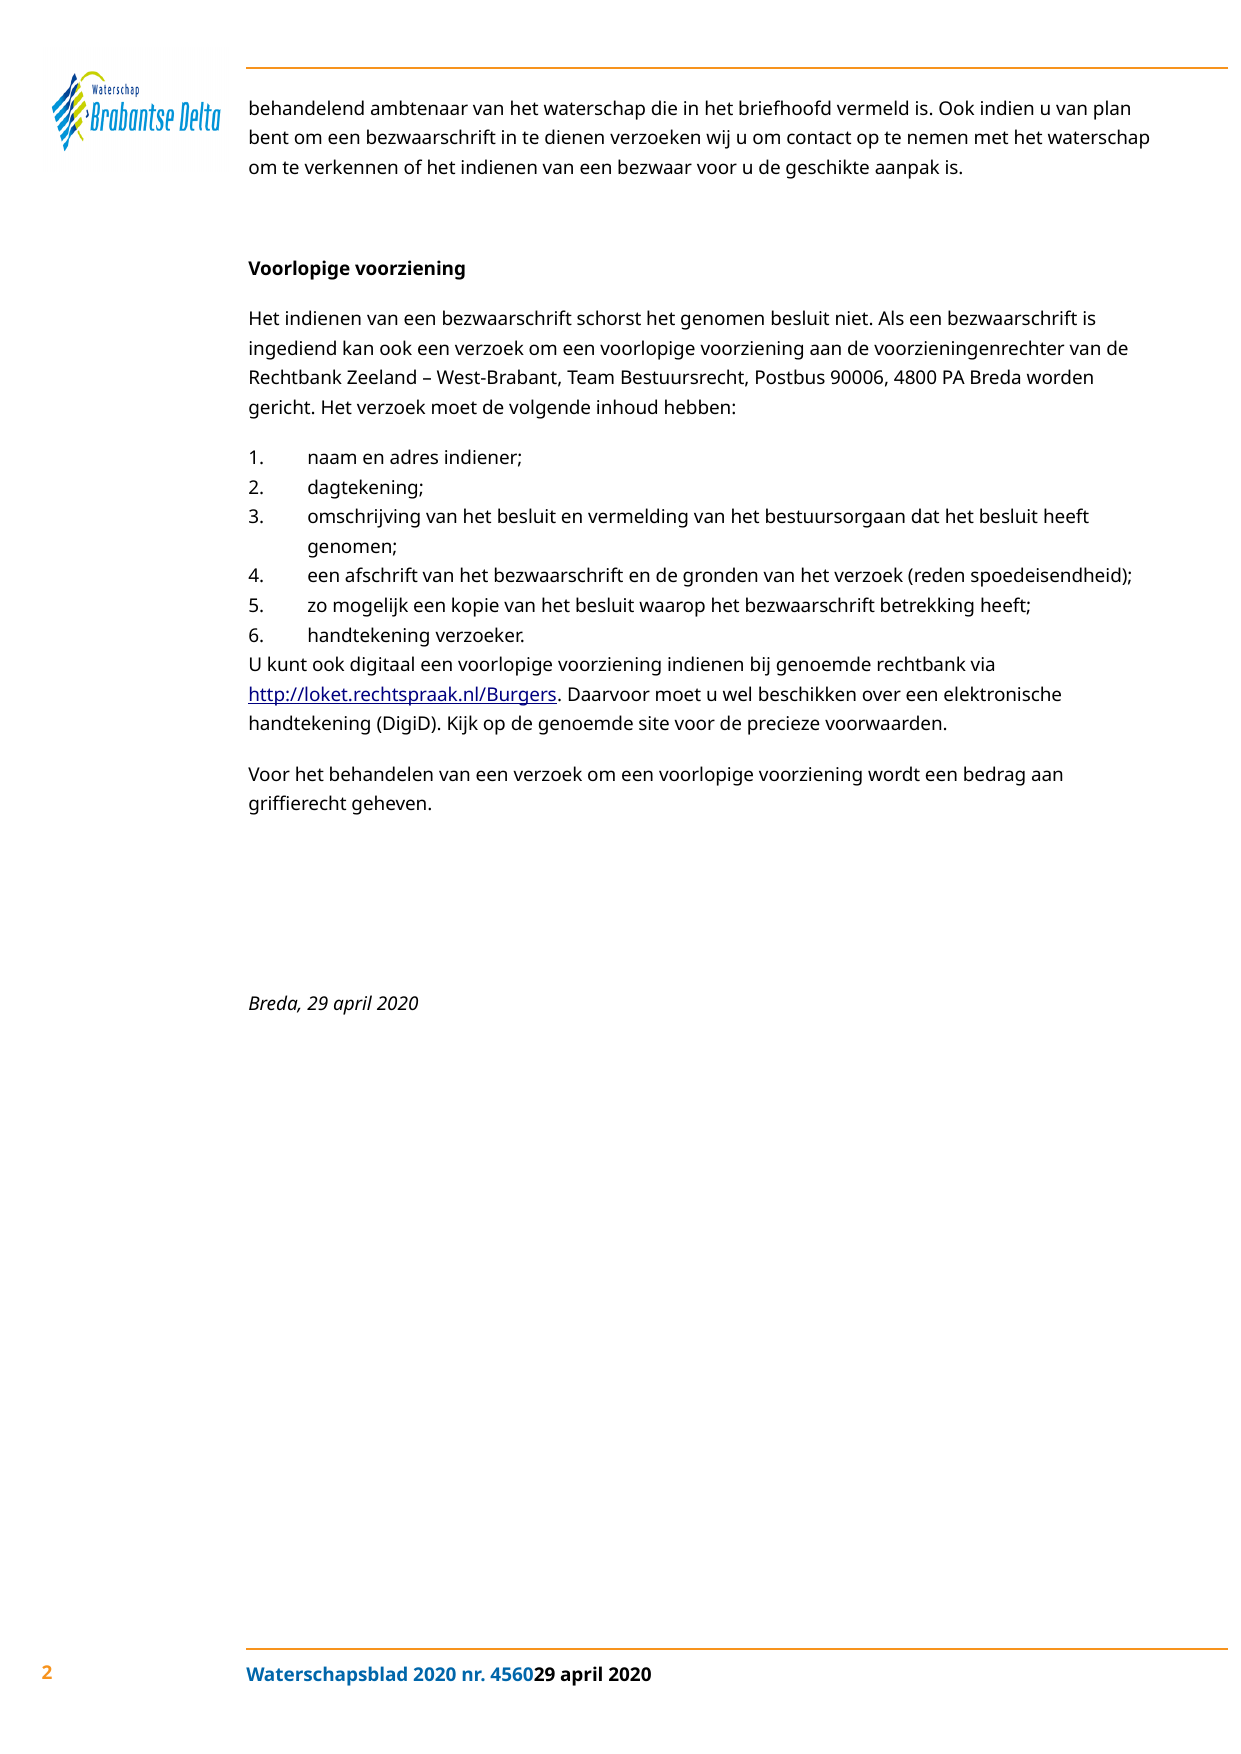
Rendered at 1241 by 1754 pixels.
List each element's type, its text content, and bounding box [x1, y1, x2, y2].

picture [41, 47, 231, 172]
list handtekening verzoeker. [248, 622, 1152, 648]
list omschrijving van het besluit en vermelding van het bestuursorgaan dat het besluit heeft genomen; [248, 503, 1152, 559]
text Voor het behandelen van een verzoek om een voorlopige voorziening wordt een bedrag aan griffierecht geheven. [248, 761, 1152, 816]
text Breda, 29 april 2020 [248, 990, 1152, 1015]
text Het indienen van een bezwaarschrift schorst het genomen besluit niet. Als een bezwaarschrift is ingediend kan ook een verzoek om een voorlopige voorziening aan de voorzieningenrechter van de Rechtbank Zeeland – West-Brabant, Team Bestuursrecht, Postbus 90006, 4800 PA Breda worden gericht. Het verzoek moet de volgende inhoud hebben: [248, 305, 1152, 420]
list zo mogelijk een kopie van het besluit waarop het bezwaarschrift betrekking heeft; [248, 592, 1152, 618]
list een afschrift van het bezwaarschrift en de gronden van het verzoek (reden spoedeisendheid); [248, 563, 1152, 588]
list dagtekening; [248, 474, 1152, 500]
text U kunt ook digitaal een voorlopige voorziening indienen bij genoemde rechtbank via http://loket.rechtspraak.nl/Burgers. Daarvoor moet u wel beschikken over een elektronische handtekening (DigiD). Kijk op de genoemde site voor de precieze voorwaarden. [248, 651, 1152, 736]
list naam en adres indiener; [248, 444, 1152, 470]
text Voorlopige voorziening [248, 255, 1152, 281]
text behandelend ambtenaar van het waterschap die in het briefhoofd vermeld is. Ook indien u van plan bent om een bezwaarschrift in te dienen verzoeken wij u om contact op te nemen met het waterschap om te verkennen of het indienen van een bezwaar voor u de geschikte aanpak is. [248, 95, 1152, 180]
